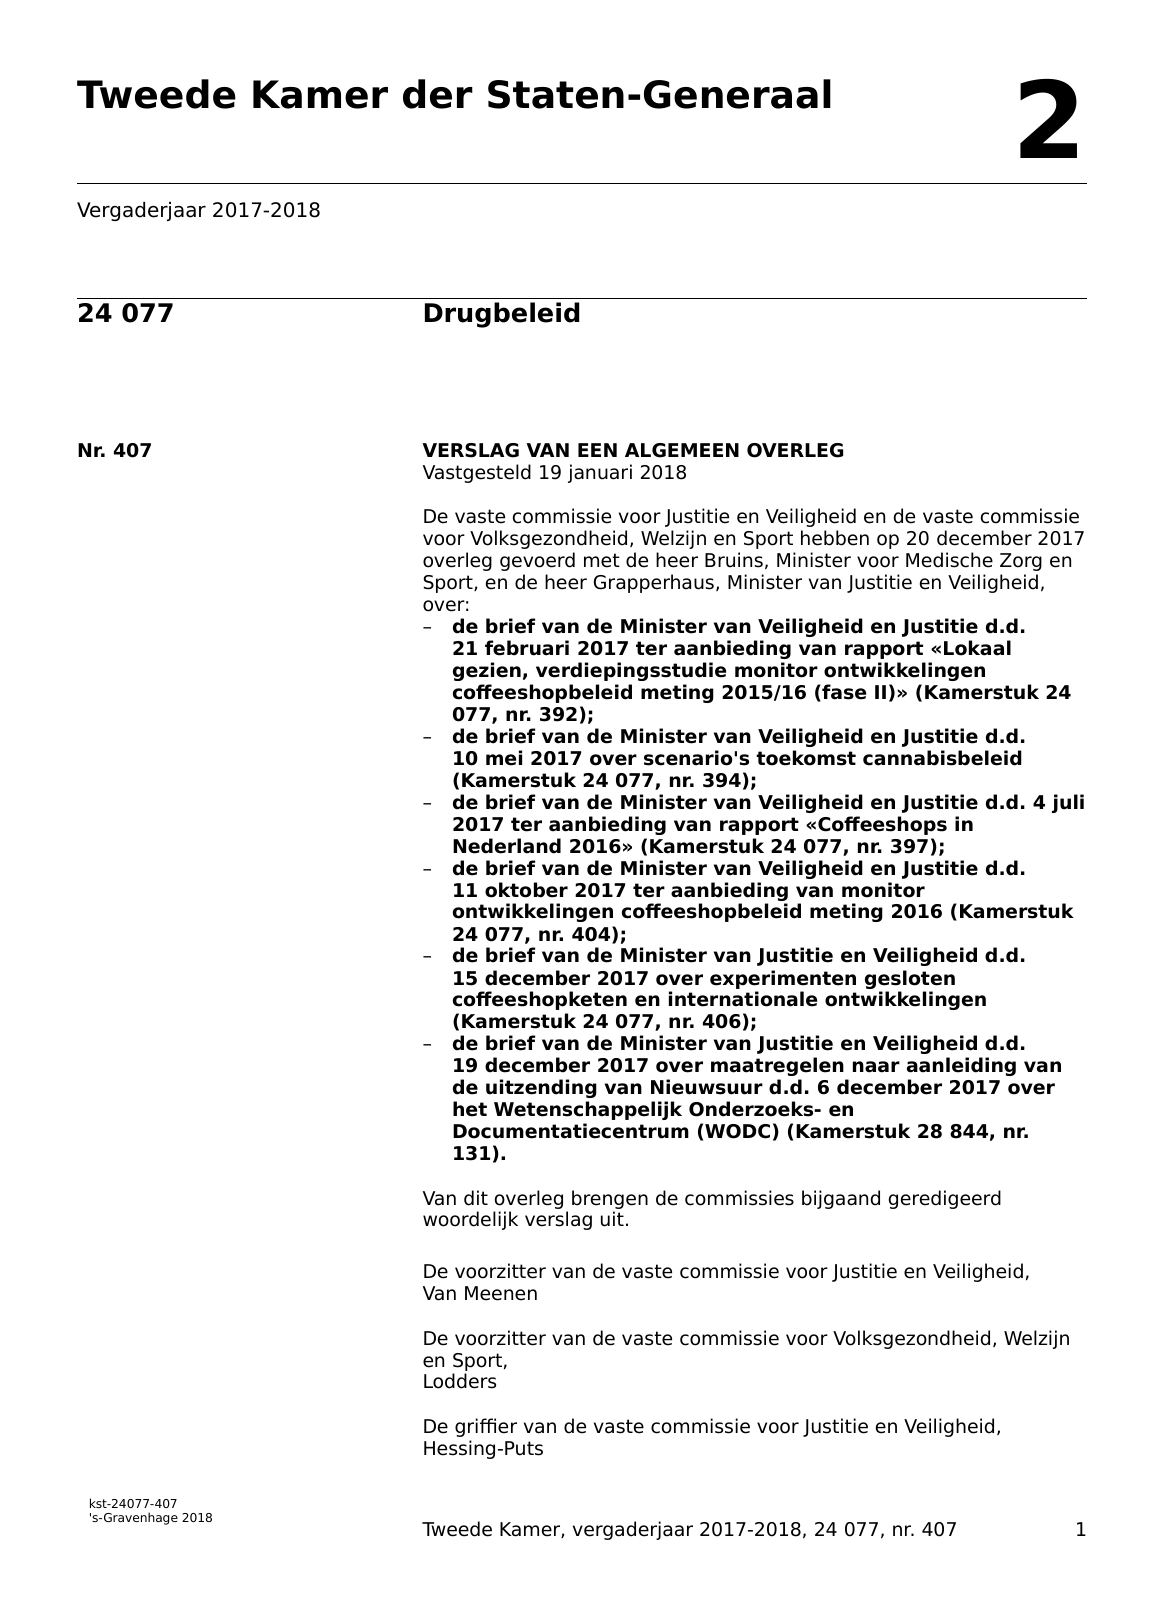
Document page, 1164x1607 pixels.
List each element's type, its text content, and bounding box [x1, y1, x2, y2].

table_cell Vergaderjaar 2017-2018 [77, 184, 1087, 298]
text De voorzitter van de vaste commissie voor Justitie en Veiligheid, Van Meenen [422, 1261, 1087, 1305]
subtitle Nr. 407 VERSLAG VAN EEN ALGEMEEN OVERLEG [77, 440, 1087, 462]
text De vaste commissie voor Justitie en Veiligheid en de vaste commissie voor Volksgezondheid, Welzijn en Sport hebben op 20 december 2017 overleg gevoerd met de heer Bruins, Minister voor Medische Zorg en Sport, en de heer Grapperhaus, Minister van Justitie en Veiligheid, over: [422, 506, 1087, 616]
text – de brief van de Minister van Veiligheid en Justitie d.d. 11 oktober 2017 ter aanbieding van monitor ontwikkelingen coffeeshopbeleid meting 2016 (Kamerstuk 24 077, nr. 404); [422, 857, 1087, 945]
text kst-24077-407 [88, 1497, 323, 1511]
text – de brief van de Minister van Veiligheid en Justitie d.d. 4 juli 2017 ter aanbieding van rapport «Coffeeshops in Nederland 2016» (Kamerstuk 24 077, nr. 397); [422, 792, 1087, 857]
table_header 2 [886, 59, 1087, 183]
text Van dit overleg brengen de commissies bijgaand geredigeerd woordelijk verslag uit. [422, 1187, 1087, 1231]
text De griffier van de vaste commissie voor Justitie en Veiligheid, Hessing-Puts [422, 1416, 1087, 1459]
text – de brief van de Minister van Justitie en Veiligheid d.d. 15 december 2017 over experimenten gesloten coffeeshopketen en internationale ontwikkelingen (Kamerstuk 24 077, nr. 406); [422, 945, 1087, 1033]
text De voorzitter van de vaste commissie voor Volksgezondheid, Welzijn en Sport, Lodders [422, 1327, 1087, 1393]
text – de brief van de Minister van Veiligheid en Justitie d.d. 10 mei 2017 over scenario's toekomst cannabisbeleid (Kamerstuk 24 077, nr. 394); [422, 726, 1087, 792]
text – de brief van de Minister van Justitie en Veiligheid d.d. 19 december 2017 over maatregelen naar aanleiding van de uitzending van Nieuwsuur d.d. 6 december 2017 over het Wetenschappelijk Onderzoeks- en Documentatiecentrum (WODC) (Kamerstuk 28 844, nr. 131). [422, 1033, 1087, 1165]
subtitle 24 077 Drugbeleid [77, 299, 1087, 329]
text 's-Gravenhage 2018 [88, 1511, 323, 1525]
text Vastgesteld 19 januari 2018 [422, 462, 1087, 484]
table_header Tweede Kamer der Staten-Generaal [77, 59, 886, 183]
text – de brief van de Minister van Veiligheid en Justitie d.d. 21 februari 2017 ter aanbieding van rapport «Lokaal gezien, verdiepingsstudie monitor ontwikkelingen coffeeshopbeleid meting 2015/16 (fase II)» (Kamerstuk 24 077, nr. 392); [422, 616, 1087, 726]
